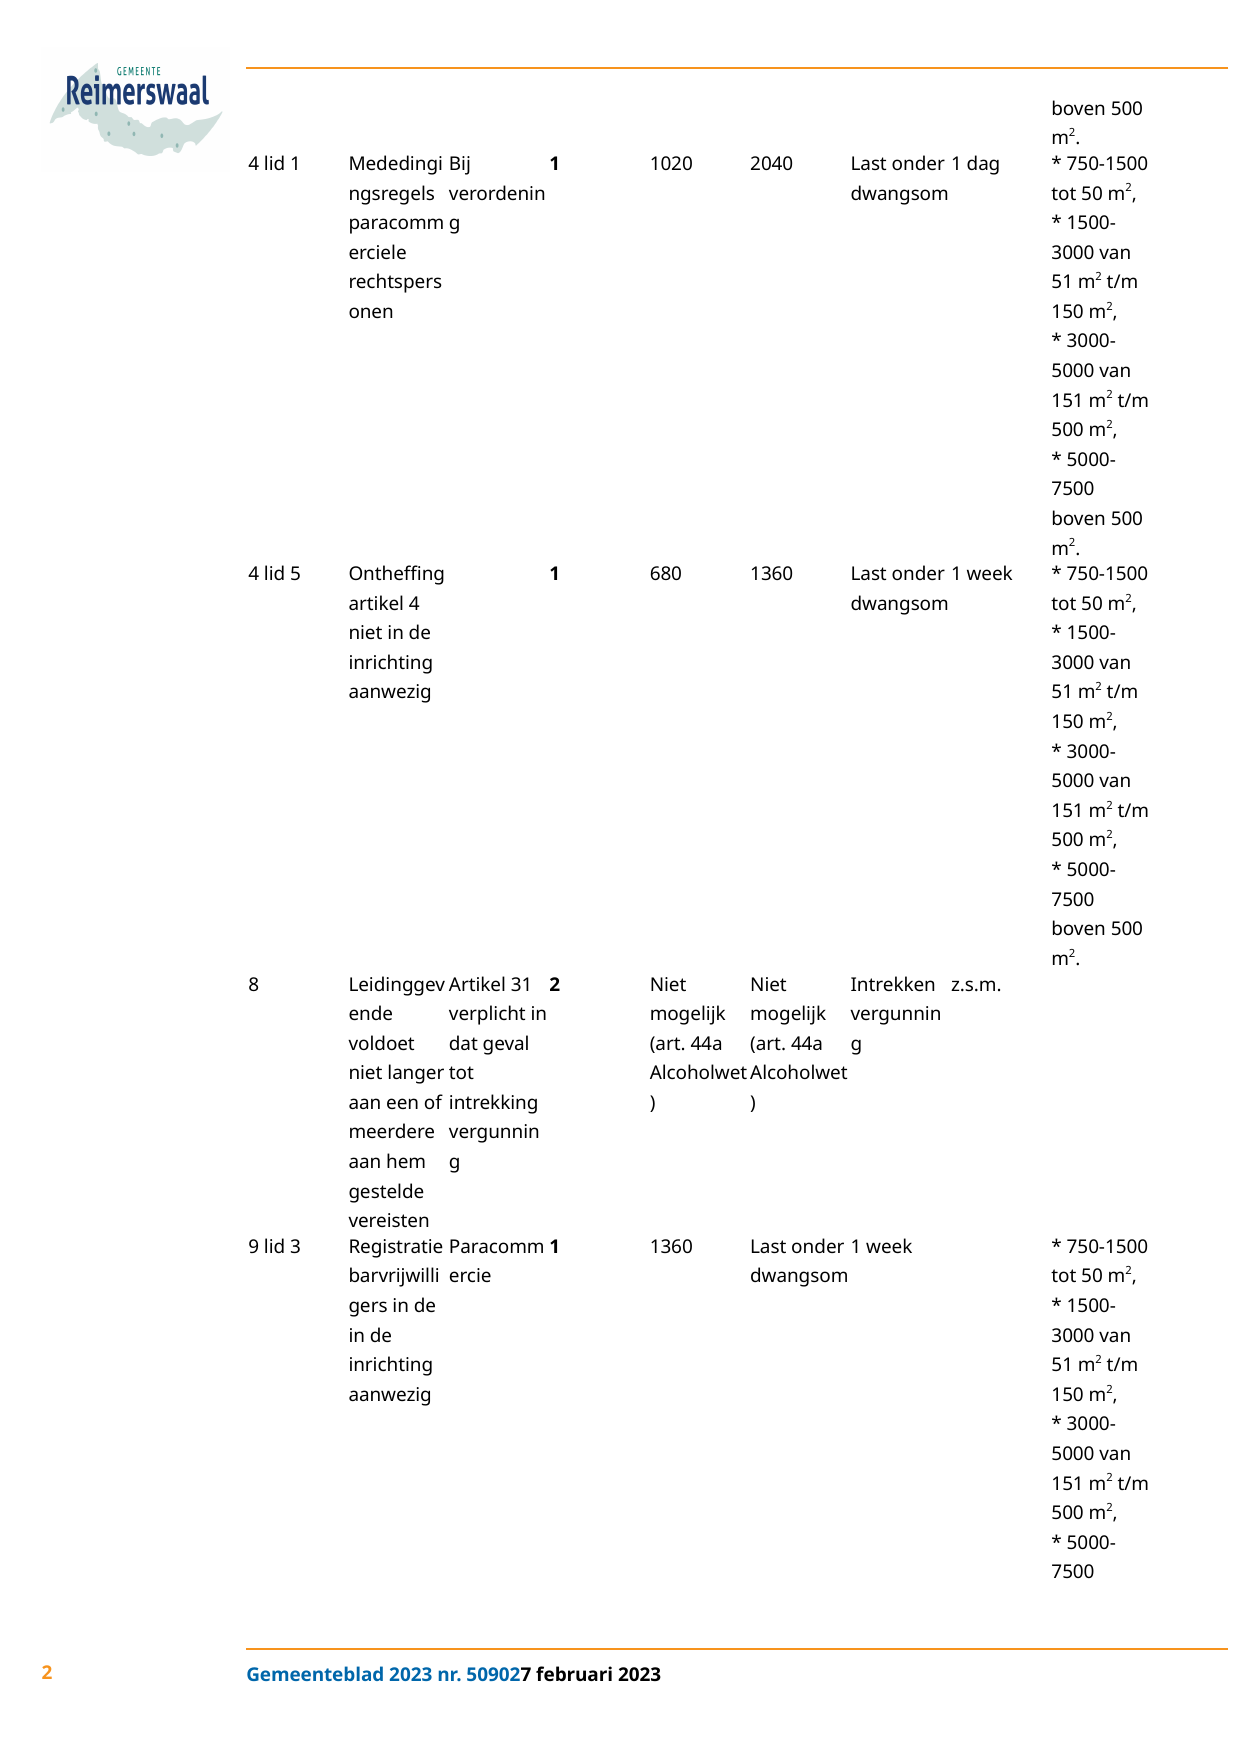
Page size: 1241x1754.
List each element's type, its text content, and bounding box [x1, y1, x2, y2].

table_cell [951, 1233, 1051, 1584]
table_cell Niet mogelijk (art. 44a Alcoholwet) [650, 971, 750, 1233]
table_cell Artikel 31 verplicht in dat geval tot intrekking vergunning [449, 971, 549, 1233]
table_cell 4 lid 5 [248, 560, 348, 971]
table_cell [650, 95, 750, 150]
table_cell 8 [248, 971, 348, 1233]
table_cell boven 500 m2. [1051, 95, 1152, 150]
table_cell Bij verordening [449, 150, 549, 560]
table_cell 1 week [951, 560, 1051, 971]
table_cell 9 lid 3 [248, 1233, 348, 1584]
table_cell * 750-1500 tot 50 m2, * 1500-3000 van 51 m2 t/m 150 m2, * 3000-5000 van 151 m2 t/m 500 m2, * 5000-7500 boven 500 m2. [1051, 560, 1152, 971]
table_cell 4 lid 1 [248, 150, 348, 560]
table_cell 1360 [650, 1233, 750, 1584]
table_cell z.s.m. [951, 971, 1051, 1233]
table_cell * 750-1500 tot 50 m2, * 1500-3000 van 51 m2 t/m 150 m2, * 3000-5000 van 151 m2 t/m 500 m2, * 5000-7500 boven 500 m2. [1051, 150, 1152, 560]
table_cell 1360 [750, 560, 850, 971]
table_cell 1 [549, 1233, 649, 1584]
table_cell * 750-1500 tot 50 m2, * 1500-3000 van 51 m2 t/m 150 m2, * 3000-5000 van 151 m2 t/m 500 m2, * 5000-7500 [1051, 1233, 1152, 1584]
table_cell [951, 95, 1051, 150]
table_cell [549, 95, 649, 150]
table_cell 2 [549, 971, 649, 1233]
table_cell [1051, 971, 1152, 1233]
table_cell Niet mogelijk (art. 44a Alcoholwet) [750, 971, 850, 1233]
table_cell Intrekken vergunning [850, 971, 951, 1233]
table_cell [850, 95, 951, 150]
table_cell Ontheffing artikel 4 niet in de inrichting aanwezig [348, 560, 449, 971]
table_cell 1 dag [951, 150, 1051, 560]
table_cell [248, 95, 348, 150]
table_cell [348, 95, 449, 150]
table_cell 680 [650, 560, 750, 971]
table_cell 1020 [650, 150, 750, 560]
table_cell [449, 95, 549, 150]
table_cell 1 week [850, 1233, 951, 1584]
table_cell Mededingingsregels paracommerciele rechtspersonen [348, 150, 449, 560]
table_cell Last onder dwangsom [850, 150, 951, 560]
table_cell [750, 95, 850, 150]
table_cell 1 [549, 560, 649, 971]
picture [41, 47, 231, 172]
table_cell Paracommercie [449, 1233, 549, 1584]
table_cell Last onder dwangsom [750, 1233, 850, 1584]
table_cell [449, 560, 549, 971]
table_cell 1 [549, 150, 649, 560]
table_cell Last onder dwangsom [850, 560, 951, 971]
table_cell 2040 [750, 150, 850, 560]
table_cell Registratie barvrijwilligers in de in de inrichting aanwezig [348, 1233, 449, 1584]
table_cell Leidinggevende voldoet niet langer aan een of meerdere aan hem gestelde vereisten [348, 971, 449, 1233]
